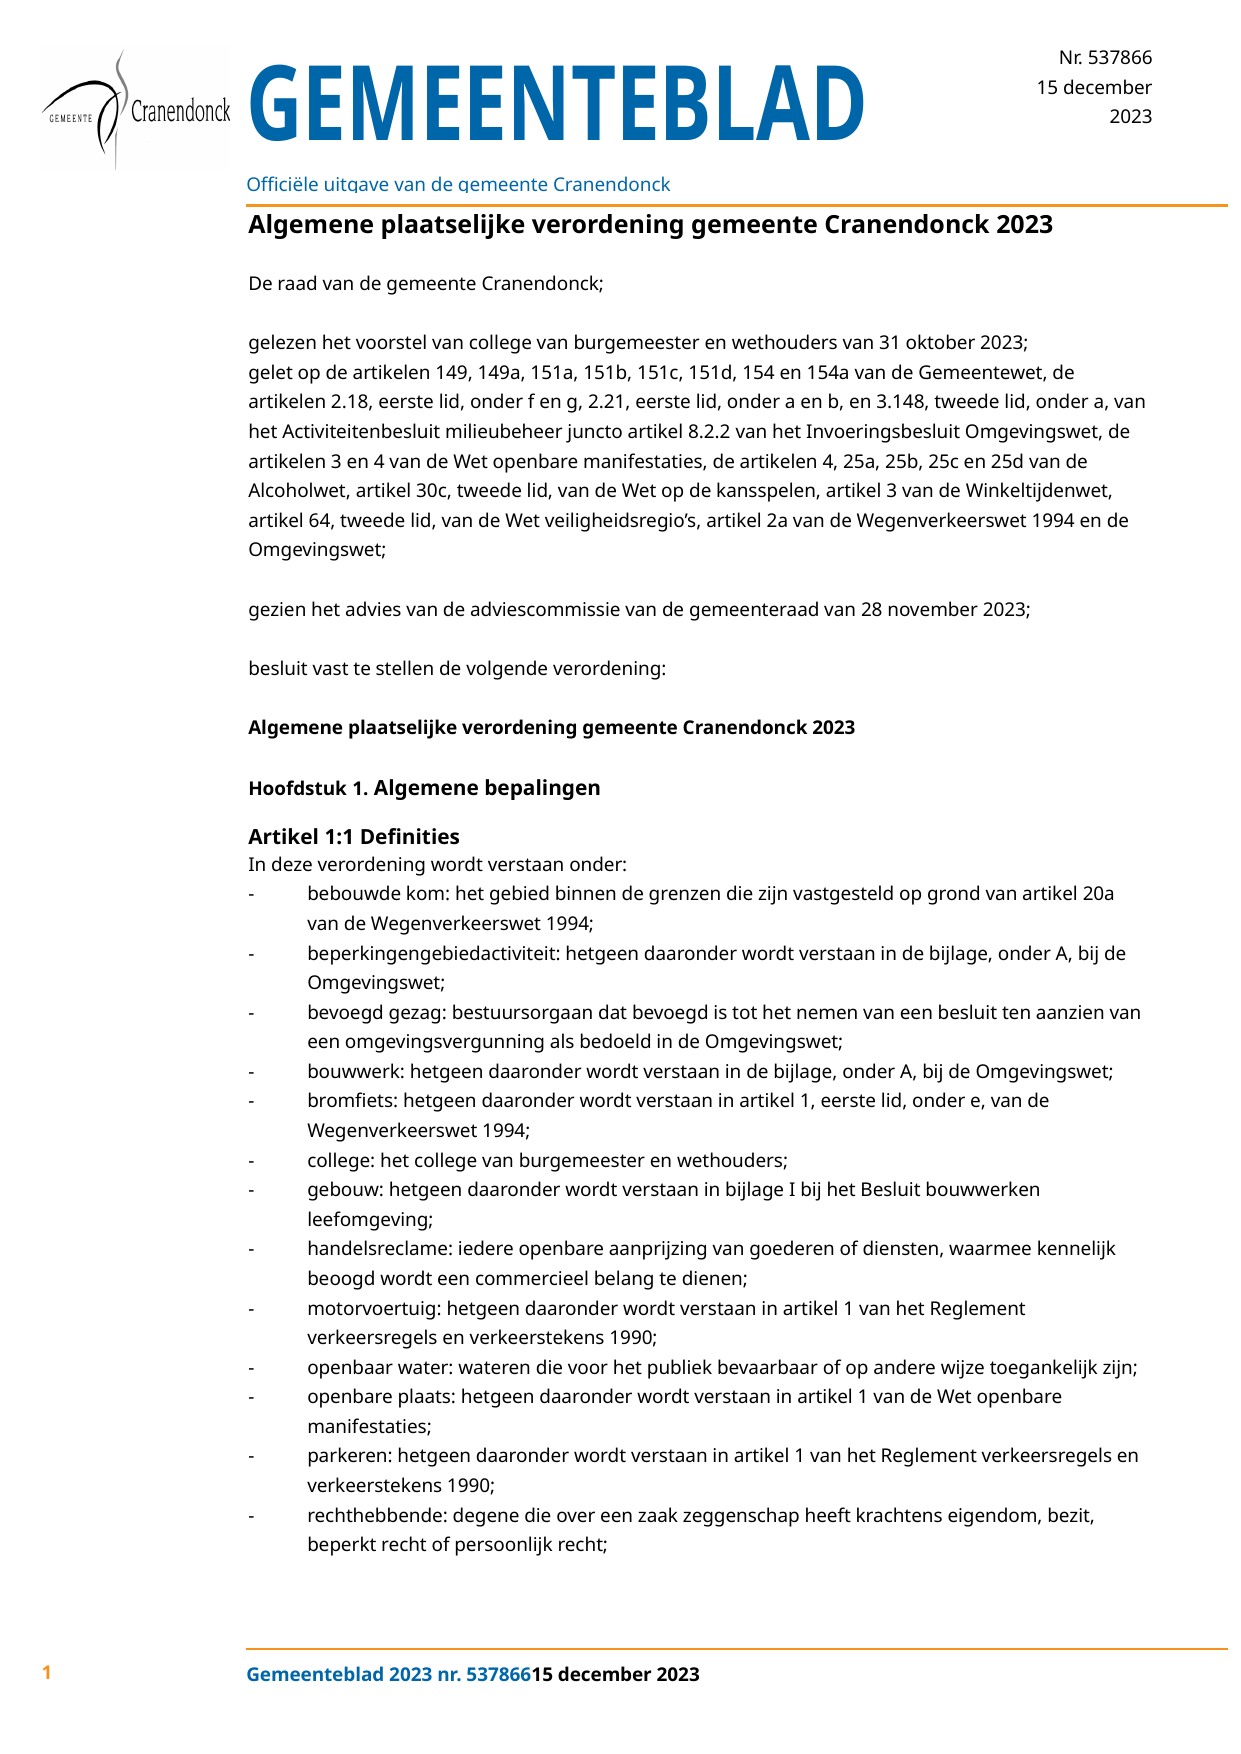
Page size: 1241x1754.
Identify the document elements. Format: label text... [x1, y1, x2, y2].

list beperkingengebiedactiviteit: hetgeen daaronder wordt verstaan in de bijlage, onder A, bij de Omgevingswet; [248, 940, 1152, 995]
text Artikel 1:1 Definities [248, 822, 1152, 851]
text gelet op de artikelen 149, 149a, 151a, 151b, 151c, 151d, 154 en 154a van de Gemeentewet, de artikelen 2.18, eerste lid, onder f en g, 2.21, eerste lid, onder a en b, en 3.148, tweede lid, onder a, van het Activiteitenbesluit milieubeheer juncto artikel 8.2.2 van het Invoeringsbesluit Omgevingswet, de artikelen 3 en 4 van de Wet openbare manifestaties, de artikelen 4, 25a, 25b, 25c en 25d van de Alcoholwet, artikel 30c, tweede lid, van de Wet op de kansspelen, artikel 3 van de Winkeltijdenwet, artikel 64, tweede lid, van de Wet veiligheidsregio’s, artikel 2a van de Wegenverkeerswet 1994 en de Omgevingswet; [248, 359, 1152, 562]
list bouwwerk: hetgeen daaronder wordt verstaan in de bijlage, onder A, bij de Omgevingswet; [248, 1058, 1152, 1084]
list openbaar water: wateren die voor het publiek bevaarbaar of op andere wijze toegankelijk zijn; [248, 1354, 1152, 1379]
picture [41, 47, 231, 172]
list gebouw: hetgeen daaronder wordt verstaan in bijlage I bij het Besluit bouwwerken leefomgeving; [248, 1176, 1152, 1232]
text gezien het advies van de adviescommissie van de gemeenteraad van 28 november 2023; [248, 596, 1152, 621]
list handelsreclame: iedere openbare aanprijzing van goederen of diensten, waarmee kennelijk beoogd wordt een commercieel belang te dienen; [248, 1236, 1152, 1291]
list college: het college van burgemeester en wethouders; [248, 1147, 1152, 1172]
list bebouwde kom: het gebied binnen de grenzen die zijn vastgesteld op grond van artikel 20a van de Wegenverkeerswet 1994; [248, 881, 1152, 936]
list bevoegd gezag: bestuursorgaan dat bevoegd is tot het nemen van een besluit ten aanzien van een omgevingsvergunning als bedoeld in de Omgevingswet; [248, 999, 1152, 1054]
text Hoofdstuk 1. Algemene bepalingen [248, 773, 1152, 802]
text De raad van de gemeente Cranendonck; [248, 270, 1152, 296]
list openbare plaats: hetgeen daaronder wordt verstaan in artikel 1 van de Wet openbare manifestaties; [248, 1383, 1152, 1439]
text In deze verordening wordt verstaan onder: [248, 851, 1152, 877]
text Algemene plaatselijke verordening gemeente Cranendonck 2023 [248, 714, 1152, 740]
list rechthebbende: degene die over een zaak zeggenschap heeft krachtens eigendom, bezit, beperkt recht of persoonlijk recht; [248, 1502, 1152, 1557]
text besluit vast te stellen de volgende verordening: [248, 655, 1152, 681]
list motorvoertuig: hetgeen daaronder wordt verstaan in artikel 1 van het Reglement verkeersregels en verkeerstekens 1990; [248, 1295, 1152, 1350]
list bromfiets: hetgeen daaronder wordt verstaan in artikel 1, eerste lid, onder e, van de Wegenverkeerswet 1994; [248, 1088, 1152, 1143]
list parkeren: hetgeen daaronder wordt verstaan in artikel 1 van het Reglement verkeersregels en verkeerstekens 1990; [248, 1443, 1152, 1498]
text gelezen het voorstel van college van burgemeester en wethouders van 31 oktober 2023; [248, 329, 1152, 355]
text Algemene plaatselijke verordening gemeente Cranendonck 2023 [248, 207, 1152, 241]
